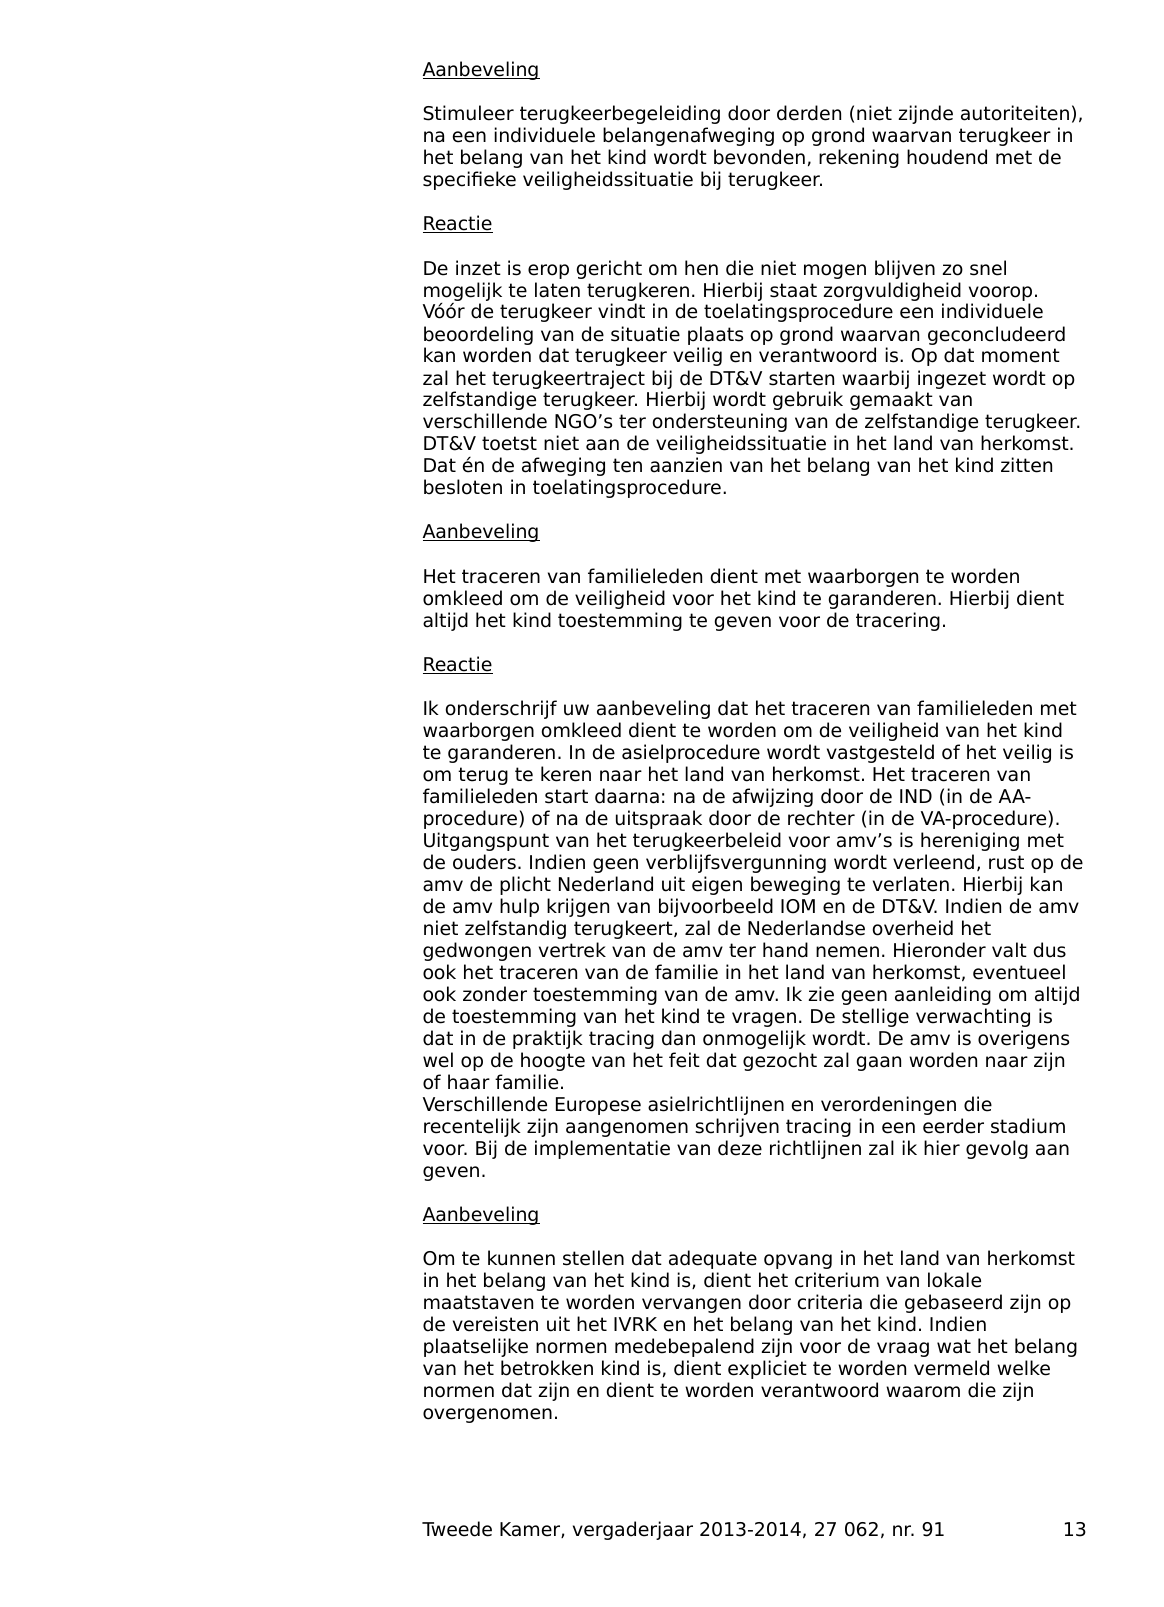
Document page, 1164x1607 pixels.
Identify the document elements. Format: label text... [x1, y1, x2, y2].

text Ik onderschrijf uw aanbeveling dat het traceren van familieleden met waarborgen omkleed dient te worden om de veiligheid van het kind te garanderen. In de asielprocedure wordt vastgesteld of het veilig is om terug te keren naar het land van herkomst. Het traceren van familieleden start daarna: na de afwijzing door de IND (in de AA-procedure) of na de uitspraak door de rechter (in de VA-procedure). Uitgangspunt van het terugkeerbeleid voor amv’s is hereniging met de ouders. Indien geen verblijfsvergunning wordt verleend, rust op de amv de plicht Nederland uit eigen beweging te verlaten. Hierbij kan de amv hulp krijgen van bijvoorbeeld IOM en de DT&V. Indien de amv niet zelfstandig terugkeert, zal de Nederlandse overheid het gedwongen vertrek van de amv ter hand nemen. Hieronder valt dus ook het traceren van de familie in het land van herkomst, eventueel ook zonder toestemming van de amv. Ik zie geen aanleiding om altijd de toestemming van het kind te vragen. De stellige verwachting is dat in de praktijk tracing dan onmogelijk wordt. De amv is overigens wel op de hoogte van het feit dat gezocht zal gaan worden naar zijn of haar familie. [422, 698, 1087, 1093]
subtitle Reactie [422, 654, 1087, 676]
text De inzet is erop gericht om hen die niet mogen blijven zo snel mogelijk te laten terugkeren. Hierbij staat zorgvuldigheid voorop. Vóór de terugkeer vindt in de toelatingsprocedure een individuele beoordeling van de situatie plaats op grond waarvan geconcludeerd kan worden dat terugkeer veilig en verantwoord is. Op dat moment zal het terugkeertraject bij de DT&V starten waarbij ingezet wordt op zelfstandige terugkeer. Hierbij wordt gebruik gemaakt van verschillende NGO’s ter ondersteuning van de zelfstandige terugkeer. DT&V toetst niet aan de veiligheidssituatie in het land van herkomst. Dat én de afweging ten aanzien van het belang van het kind zitten besloten in toelatingsprocedure. [422, 257, 1087, 499]
subtitle Aanbeveling [422, 59, 1087, 81]
subtitle Aanbeveling [422, 1204, 1087, 1226]
subtitle Aanbeveling [422, 521, 1087, 543]
subtitle Reactie [422, 213, 1087, 235]
text Het traceren van familieleden dient met waarborgen te worden omkleed om de veiligheid voor het kind te garanderen. Hierbij dient altijd het kind toestemming te geven voor de tracering. [422, 566, 1087, 632]
text Verschillende Europese asielrichtlijnen en verordeningen die recentelijk zijn aangenomen schrijven tracing in een eerder stadium voor. Bij de implementatie van deze richtlijnen zal ik hier gevolg aan geven. [422, 1093, 1087, 1181]
text Stimuleer terugkeerbegeleiding door derden (niet zijnde autoriteiten), na een individuele belangenafweging op grond waarvan terugkeer in het belang van het kind wordt bevonden, rekening houdend met de specifieke veiligheidssituatie bij terugkeer. [422, 103, 1087, 191]
text Om te kunnen stellen dat adequate opvang in het land van herkomst in het belang van het kind is, dient het criterium van lokale maatstaven te worden vervangen door criteria die gebaseerd zijn op de vereisten uit het IVRK en het belang van het kind. Indien plaatselijke normen medebepalend zijn voor de vraag wat het belang van het betrokken kind is, dient expliciet te worden vermeld welke normen dat zijn en dient te worden verantwoord waarom die zijn overgenomen. [422, 1248, 1087, 1424]
